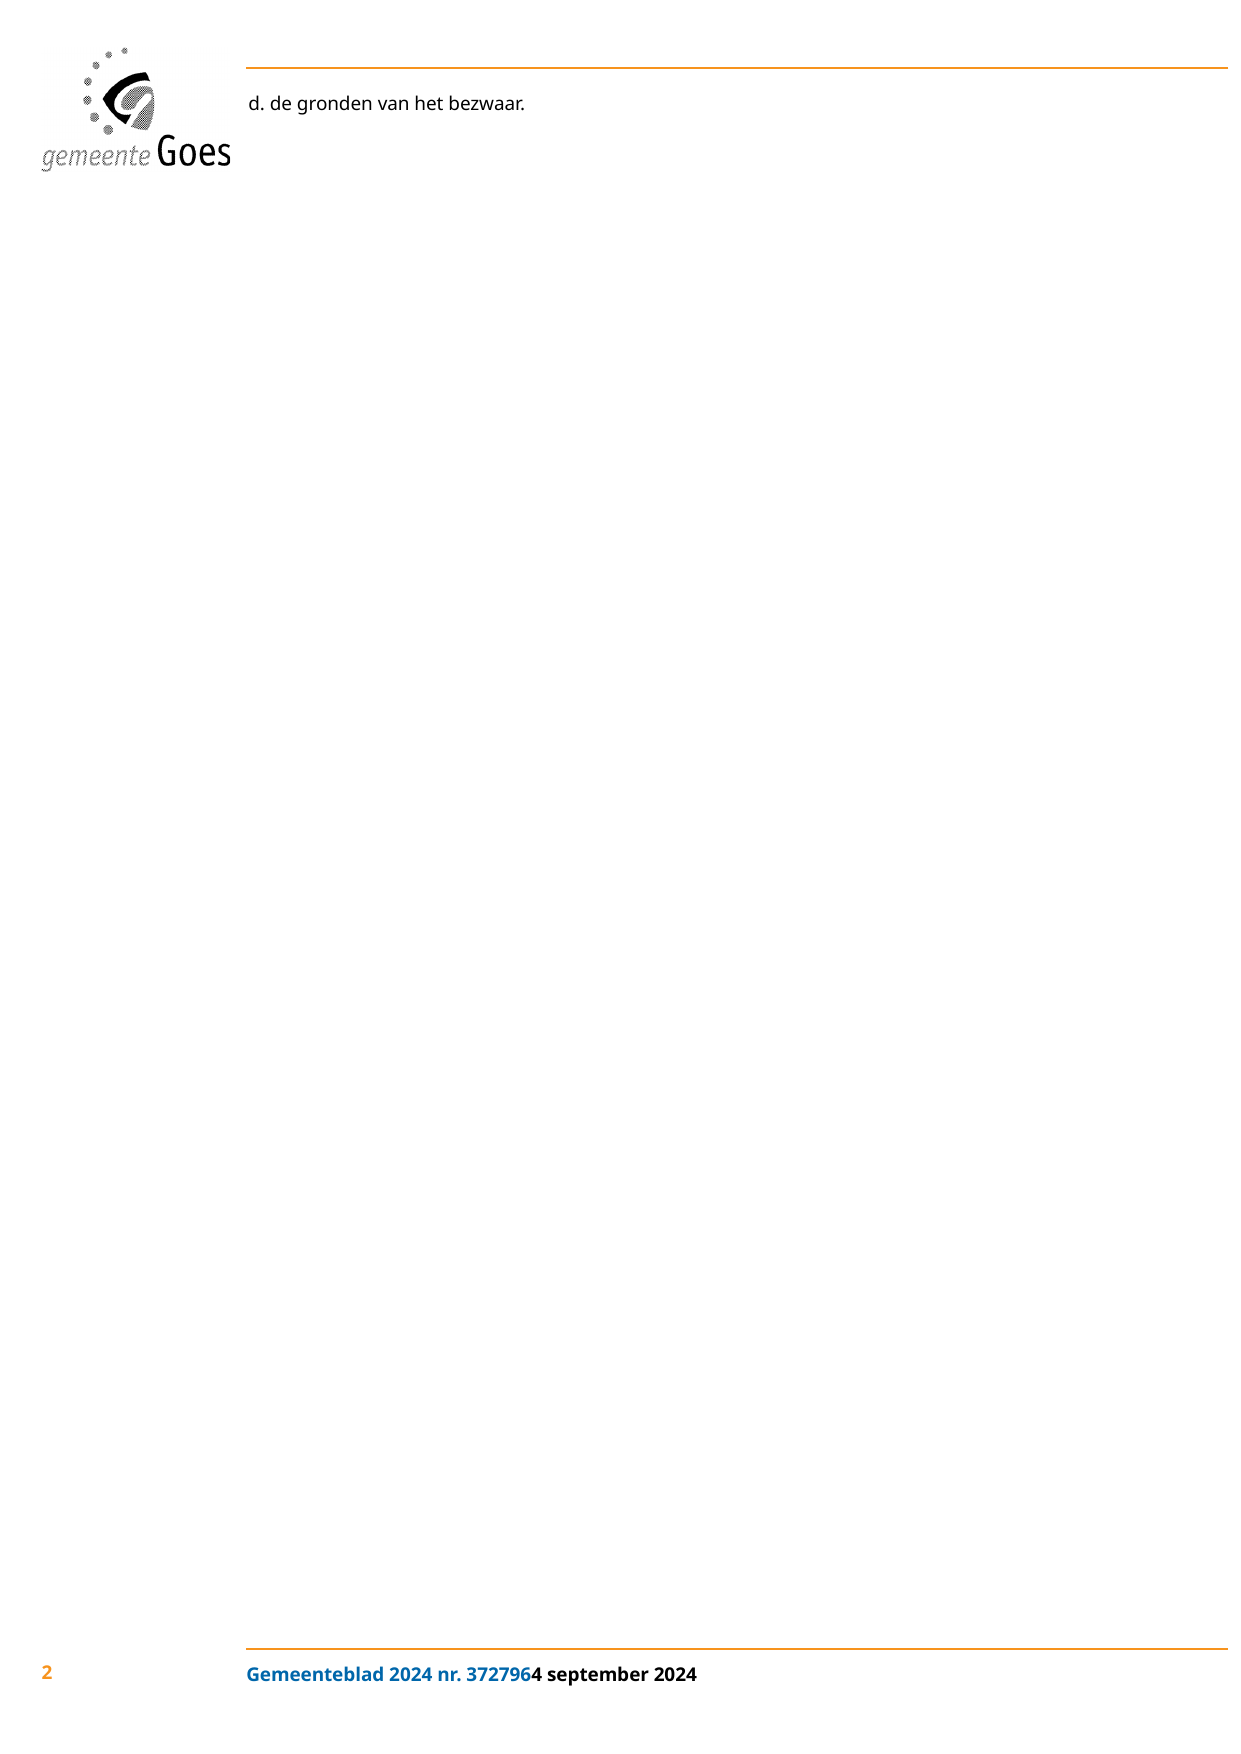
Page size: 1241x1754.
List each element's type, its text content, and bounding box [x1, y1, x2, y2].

text d. de gronden van het bezwaar. [248, 95, 1152, 114]
picture [41, 47, 231, 172]
